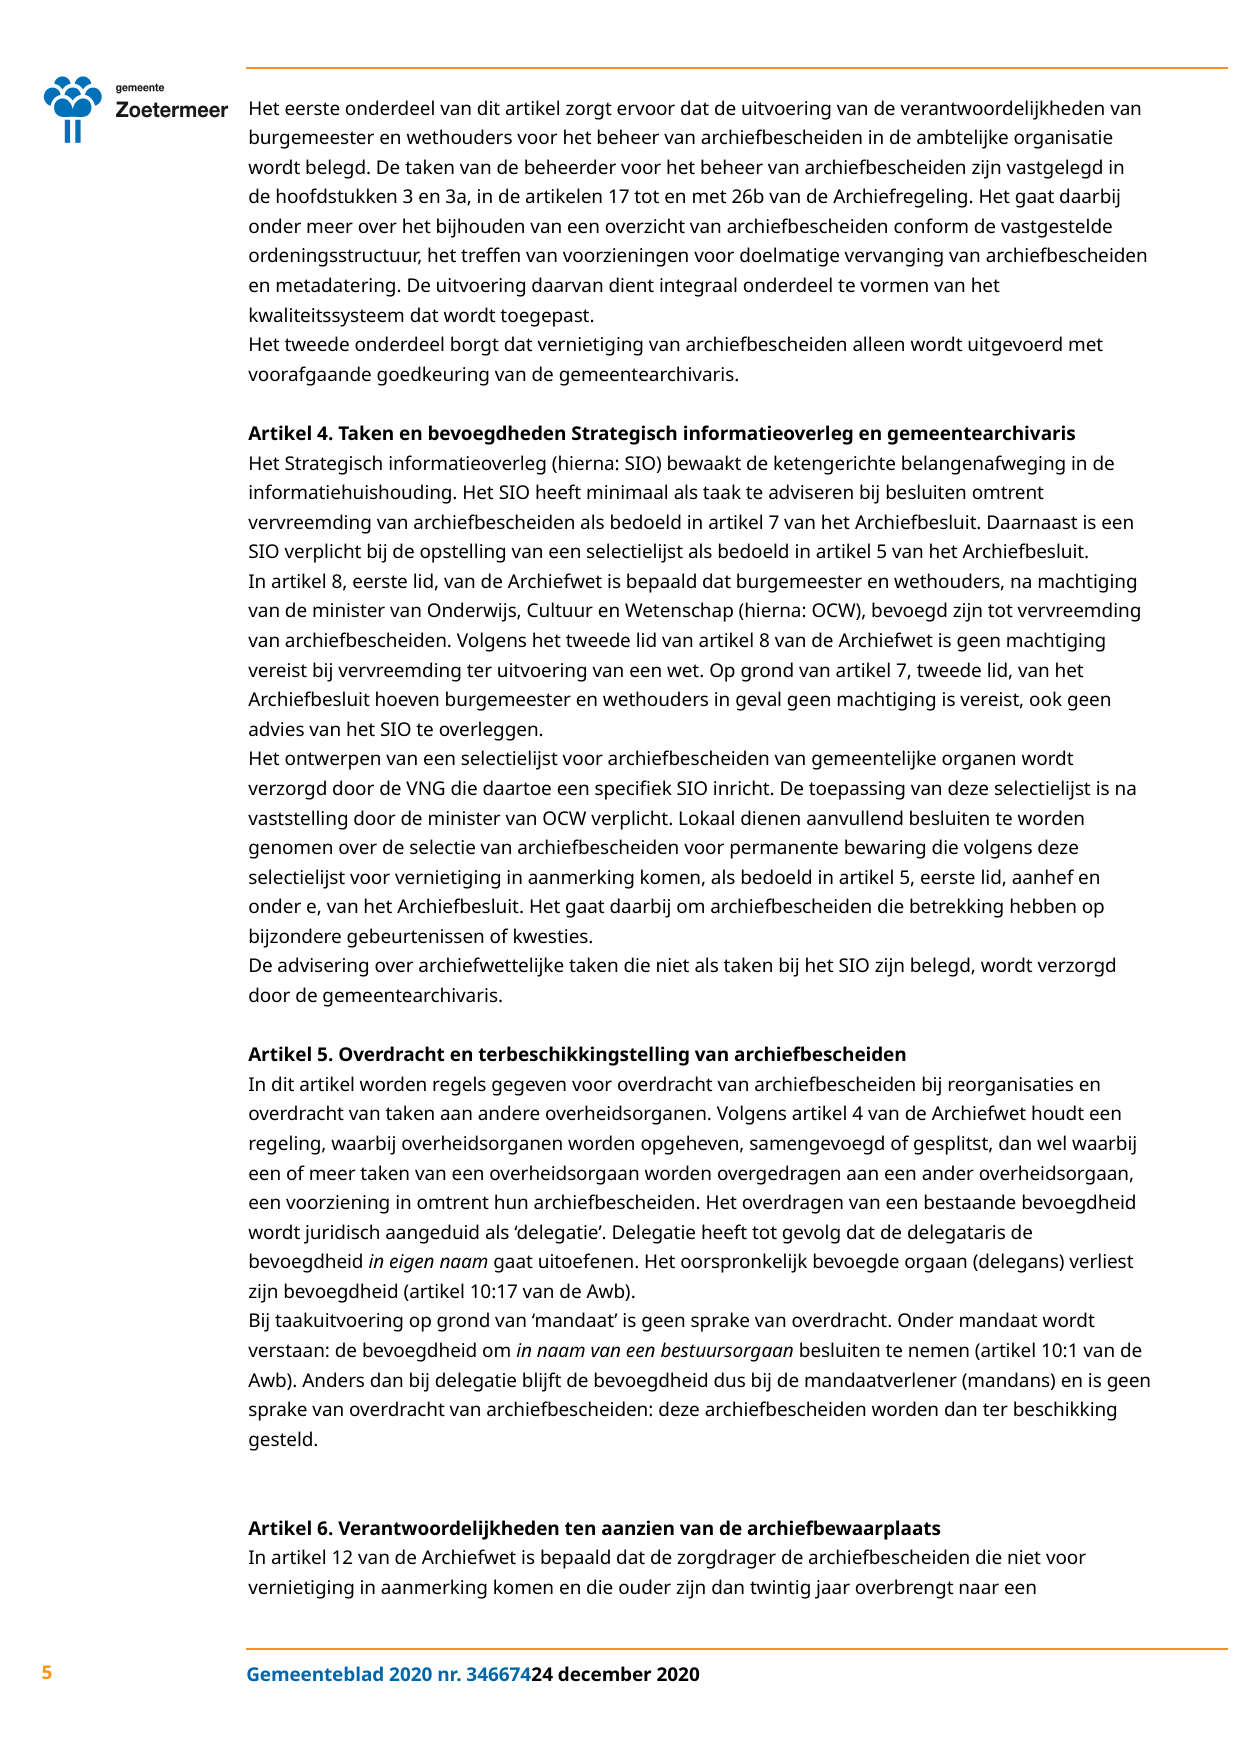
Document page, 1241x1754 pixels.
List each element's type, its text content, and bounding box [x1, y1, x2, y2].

text Het tweede onderdeel borgt dat vernietiging van archiefbescheiden alleen wordt uitgevoerd met voorafgaande goedkeuring van de gemeentearchivaris. [248, 331, 1152, 387]
text Artikel 6. Verantwoordelijkheden ten aanzien van de archiefbewaarplaats [248, 1515, 1152, 1541]
text Artikel 4. Taken en bevoegdheden Strategisch informatieoverleg en gemeentearchivaris [248, 420, 1152, 446]
text De advisering over archiefwettelijke taken die niet als taken bij het SIO zijn belegd, wordt verzorgd door de gemeentearchivaris. [248, 953, 1152, 1008]
text In dit artikel worden regels gegeven voor overdracht van archiefbescheiden bij reorganisaties en overdracht van taken aan andere overheidsorganen. Volgens artikel 4 van de Archiefwet houdt een regeling, waarbij overheidsorganen worden opgeheven, samengevoegd of gesplitst, dan wel waarbij een of meer taken van een overheidsorgaan worden overgedragen aan een ander overheidsorgaan, een voorziening in omtrent hun archiefbescheiden. Het overdragen van een bestaande bevoegdheid wordt juridisch aangeduid als ‘delegatie’. Delegatie heeft tot gevolg dat de delegataris de bevoegdheid in eigen naam gaat uitoefenen. Het oorspronkelijk bevoegde orgaan (delegans) verliest zijn bevoegdheid (artikel 10:17 van de Awb). [248, 1071, 1152, 1304]
text In artikel 8, eerste lid, van de Archiefwet is bepaald dat burgemeester en wethouders, na machtiging van de minister van Onderwijs, Cultuur en Wetenschap (hierna: OCW), bevoegd zijn tot vervreemding van archiefbescheiden. Volgens het tweede lid van artikel 8 van de Archiefwet is geen machtiging vereist bij vervreemding ter uitvoering van een wet. Op grond van artikel 7, tweede lid, van het Archiefbesluit hoeven burgemeester en wethouders in geval geen machtiging is vereist, ook geen advies van het SIO te overleggen. [248, 568, 1152, 742]
text Artikel 5. Overdracht en terbeschikkingstelling van archiefbescheiden [248, 1041, 1152, 1067]
text In artikel 12 van de Archiefwet is bepaald dat de zorgdrager de archiefbescheiden die niet voor vernietiging in aanmerking komen en die ouder zijn dan twintig jaar overbrengt naar een [248, 1544, 1152, 1600]
text Het Strategisch informatieoverleg (hierna: SIO) bewaakt de ketengerichte belangenafweging in de informatiehuishouding. Het SIO heeft minimaal als taak te adviseren bij besluiten omtrent vervreemding van archiefbescheiden als bedoeld in artikel 7 van het Archiefbesluit. Daarnaast is een SIO verplicht bij de opstelling van een selectielijst als bedoeld in artikel 5 van het Archiefbesluit. [248, 450, 1152, 564]
text Het eerste onderdeel van dit artikel zorgt ervoor dat de uitvoering van de verantwoordelijkheden van burgemeester en wethouders voor het beheer van archiefbescheiden in de ambtelijke organisatie wordt belegd. De taken van de beheerder voor het beheer van archiefbescheiden zijn vastgelegd in de hoofdstukken 3 en 3a, in de artikelen 17 tot en met 26b van de Archiefregeling. Het gaat daarbij onder meer over het bijhouden van een overzicht van archiefbescheiden conform de vastgestelde ordeningsstructuur, het treffen van voorzieningen voor doelmatige vervanging van archiefbescheiden en metadatering. De uitvoering daarvan dient integraal onderdeel te vormen van het kwaliteitssysteem dat wordt toegepast. [248, 95, 1152, 328]
text Het ontwerpen van een selectielijst voor archiefbescheiden van gemeentelijke organen wordt verzorgd door de VNG die daartoe een specifiek SIO inricht. De toepassing van deze selectielijst is na vaststelling door de minister van OCW verplicht. Lokaal dienen aanvullend besluiten te worden genomen over de selectie van archiefbescheiden voor permanente bewaring die volgens deze selectielijst voor vernietiging in aanmerking komen, als bedoeld in artikel 5, eerste lid, aanhef en onder e, van het Archiefbesluit. Het gaat daarbij om archiefbescheiden die betrekking hebben op bijzondere gebeurtenissen of kwesties. [248, 746, 1152, 949]
text Bij taakuitvoering op grond van ‘mandaat’ is geen sprake van overdracht. Onder mandaat wordt verstaan: de bevoegdheid om in naam van een bestuursorgaan besluiten te nemen (artikel 10:1 van de Awb). Anders dan bij delegatie blijft de bevoegdheid dus bij de mandaatverlener (mandans) en is geen sprake van overdracht van archiefbescheiden: deze archiefbescheiden worden dan ter beschikking gesteld. [248, 1308, 1152, 1452]
picture [41, 47, 231, 172]
